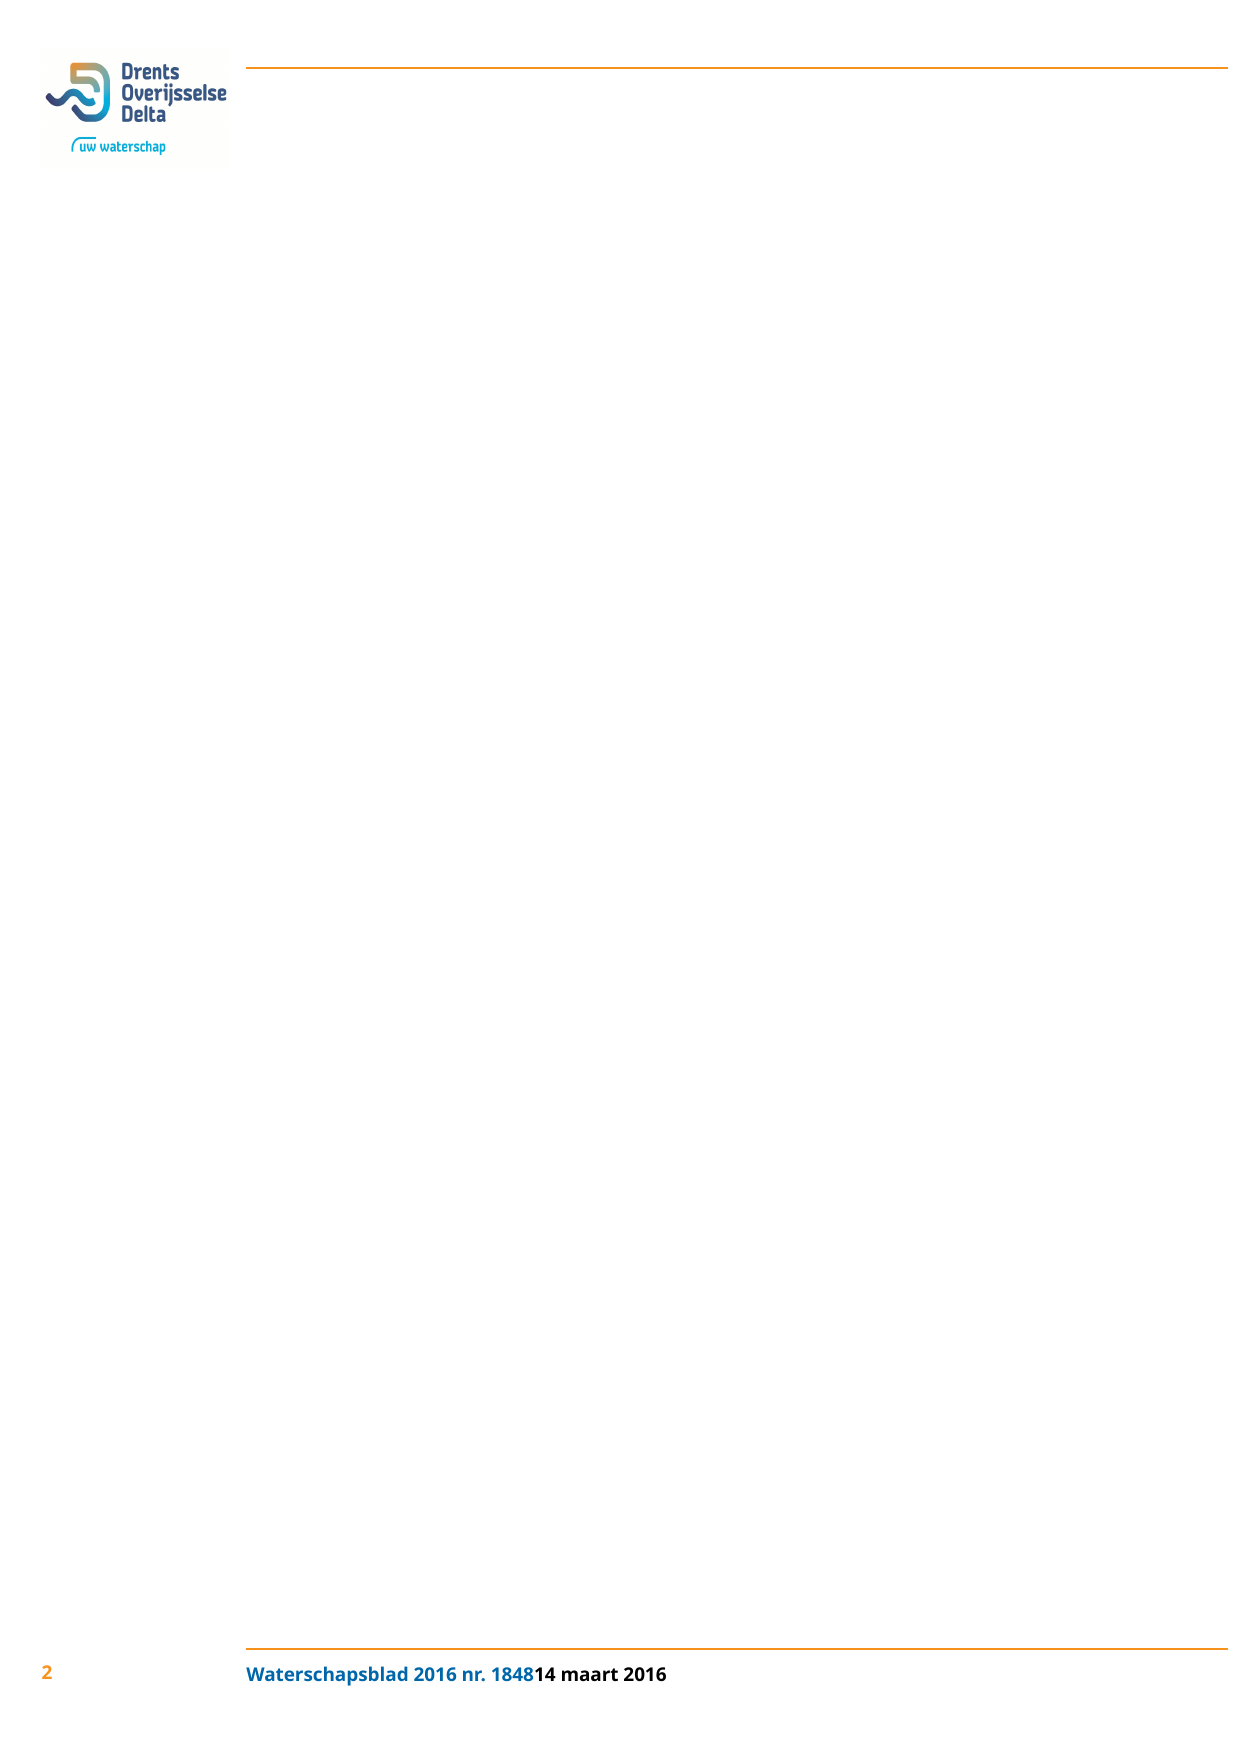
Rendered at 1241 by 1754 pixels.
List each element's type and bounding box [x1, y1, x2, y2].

picture [41, 47, 231, 172]
